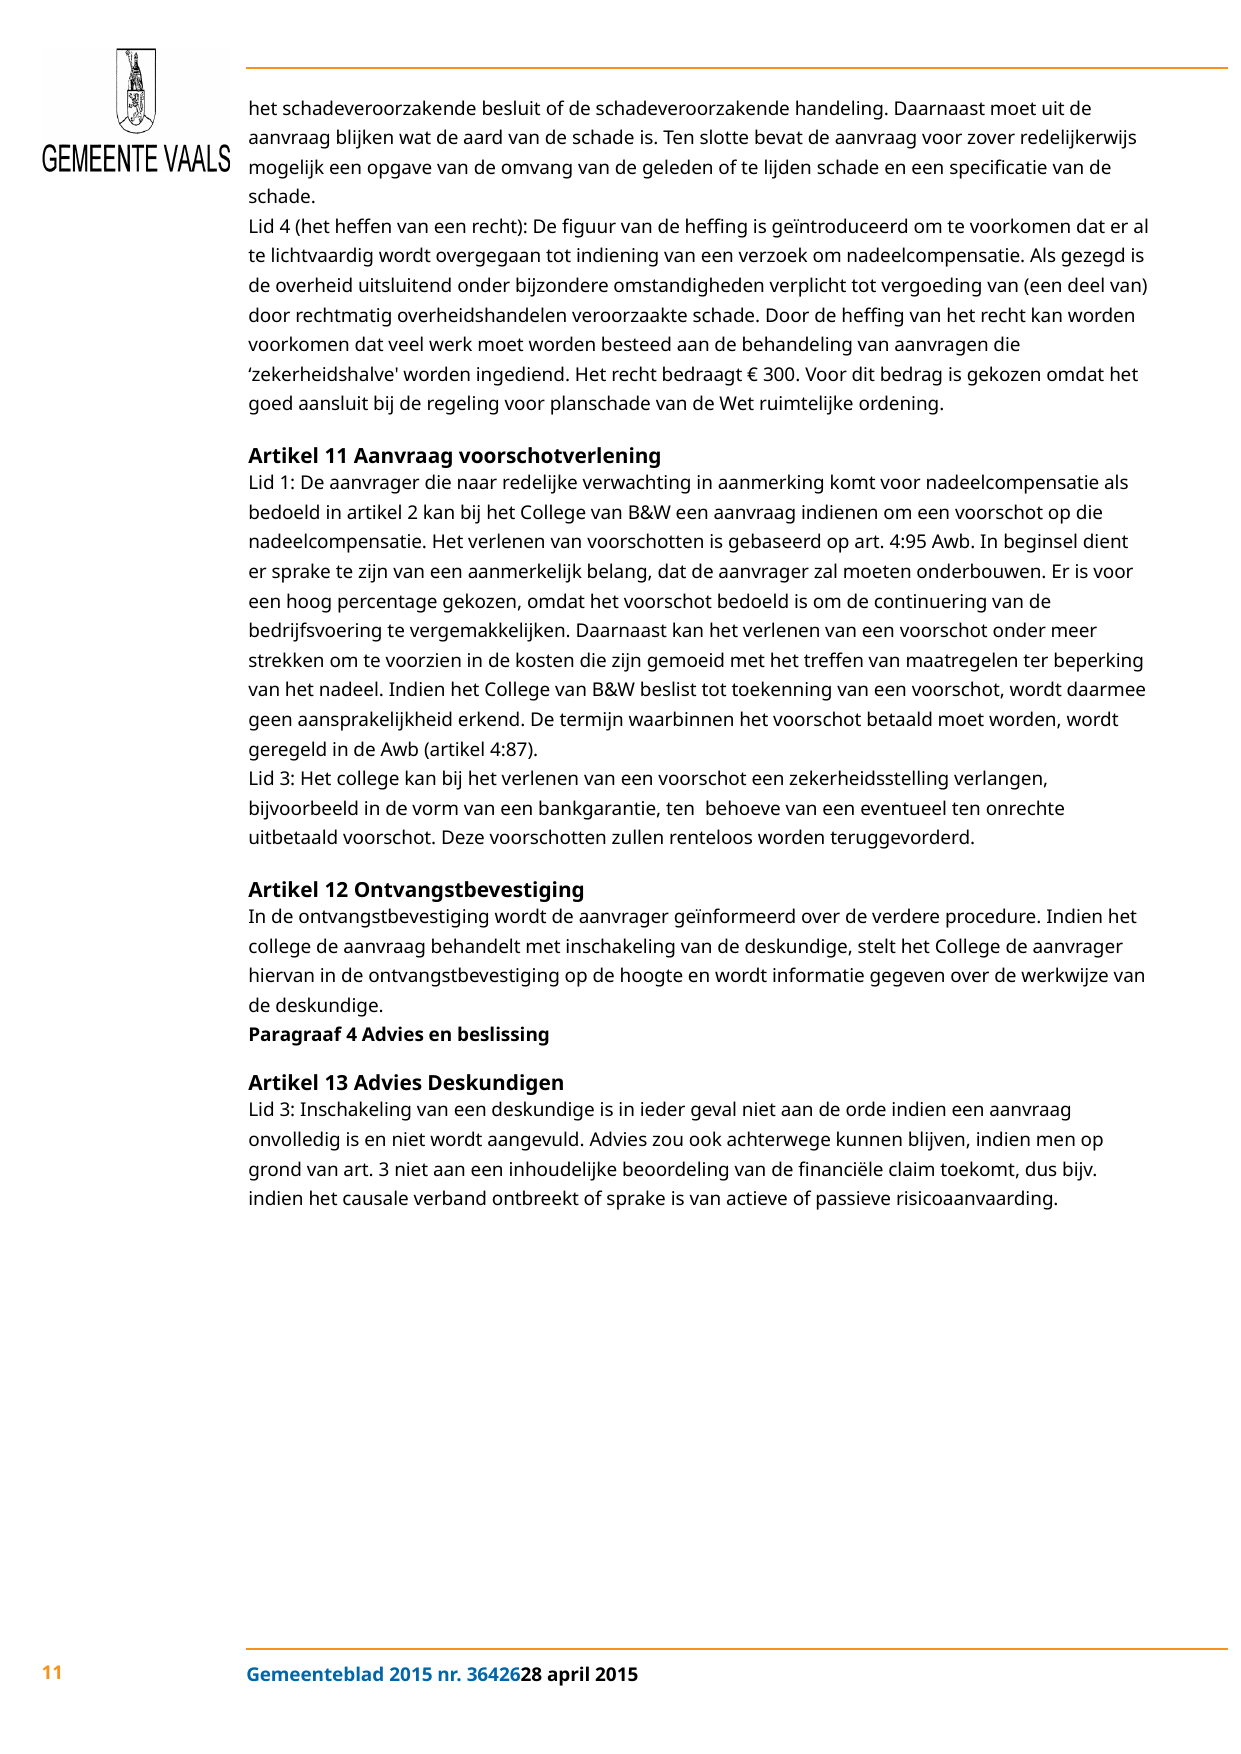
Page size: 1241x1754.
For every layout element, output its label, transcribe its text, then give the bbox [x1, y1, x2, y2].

text Paragraaf 4 Advies en beslissing [248, 1022, 1152, 1047]
text het schadeveroorzakende besluit of de schadeveroorzakende handeling. Daarnaast moet uit de aanvraag blijken wat de aard van de schade is. Ten slotte bevat de aanvraag voor zover redelijkerwijs mogelijk een opgave van de omvang van de geleden of te lijden schade en een specificatie van de schade. [248, 95, 1152, 209]
picture [41, 47, 231, 172]
text Lid 3: Inschakeling van een deskundige is in ieder geval niet aan de orde indien een aanvraag onvolledig is en niet wordt aangevuld. Advies zou ook achterwege kunnen blijven, indien men op grond van art. 3 niet aan een inhoudelijke beoordeling van de financiële claim toekomt, dus bijv. indien het causale verband ontbreekt of sprake is van actieve of passieve risicoaanvaarding. [248, 1097, 1152, 1211]
text Artikel 12 Ontvangstbevestiging [248, 875, 1152, 903]
text Lid 4 (het heffen van een recht): De figuur van de heffing is geïntroduceerd om te voorkomen dat er al te lichtvaardig wordt overgegaan tot indiening van een verzoek om nadeelcompensatie. Als gezegd is de overheid uitsluitend onder bijzondere omstandigheden verplicht tot vergoeding van (een deel van) door rechtmatig overheidshandelen veroorzaakte schade. Door de heffing van het recht kan worden voorkomen dat veel werk moet worden besteed aan de behandeling van aanvragen die ‘zekerheidshalve' worden ingediend. Het recht bedraagt € 300. Voor dit bedrag is gekozen omdat het goed aansluit bij de regeling voor planschade van de Wet ruimtelijke ordening. [248, 213, 1152, 416]
text Artikel 13 Advies Deskundigen [248, 1068, 1152, 1097]
text In de ontvangstbevestiging wordt de aanvrager geïnformeerd over de verdere procedure. Indien het college de aanvraag behandelt met inschakeling van de deskundige, stelt het College de aanvrager hiervan in de ontvangstbevestiging op de hoogte en wordt informatie gegeven over de werkwijze van de deskundige. [248, 903, 1152, 1018]
text Lid 1: De aanvrager die naar redelijke verwachting in aanmerking komt voor nadeelcompensatie als bedoeld in artikel 2 kan bij het College van B&W een aanvraag indienen om een voorschot op die nadeelcompensatie. Het verlenen van voorschotten is gebaseerd op art. 4:95 Awb. In beginsel dient er sprake te zijn van een aanmerkelijk belang, dat de aanvrager zal moeten onderbouwen. Er is voor een hoog percentage gekozen, omdat het voorschot bedoeld is om de continuering van de bedrijfsvoering te vergemakkelijken. Daarnaast kan het verlenen van een voorschot onder meer strekken om te voorzien in de kosten die zijn gemoeid met het treffen van maatregelen ter beperking van het nadeel. Indien het College van B&W beslist tot toekenning van een voorschot, wordt daarmee geen aansprakelijkheid erkend. De termijn waarbinnen het voorschot betaald moet worden, wordt geregeld in de Awb (artikel 4:87). [248, 469, 1152, 761]
text Artikel 11 Aanvraag voorschotverlening [248, 441, 1152, 469]
text Lid 3: Het college kan bij het verlenen van een voorschot een zekerheidsstelling verlangen, bijvoorbeeld in de vorm van een bankgarantie, ten behoeve van een eventueel ten onrechte uitbetaald voorschot. Deze voorschotten zullen renteloos worden teruggevorderd. [248, 765, 1152, 850]
